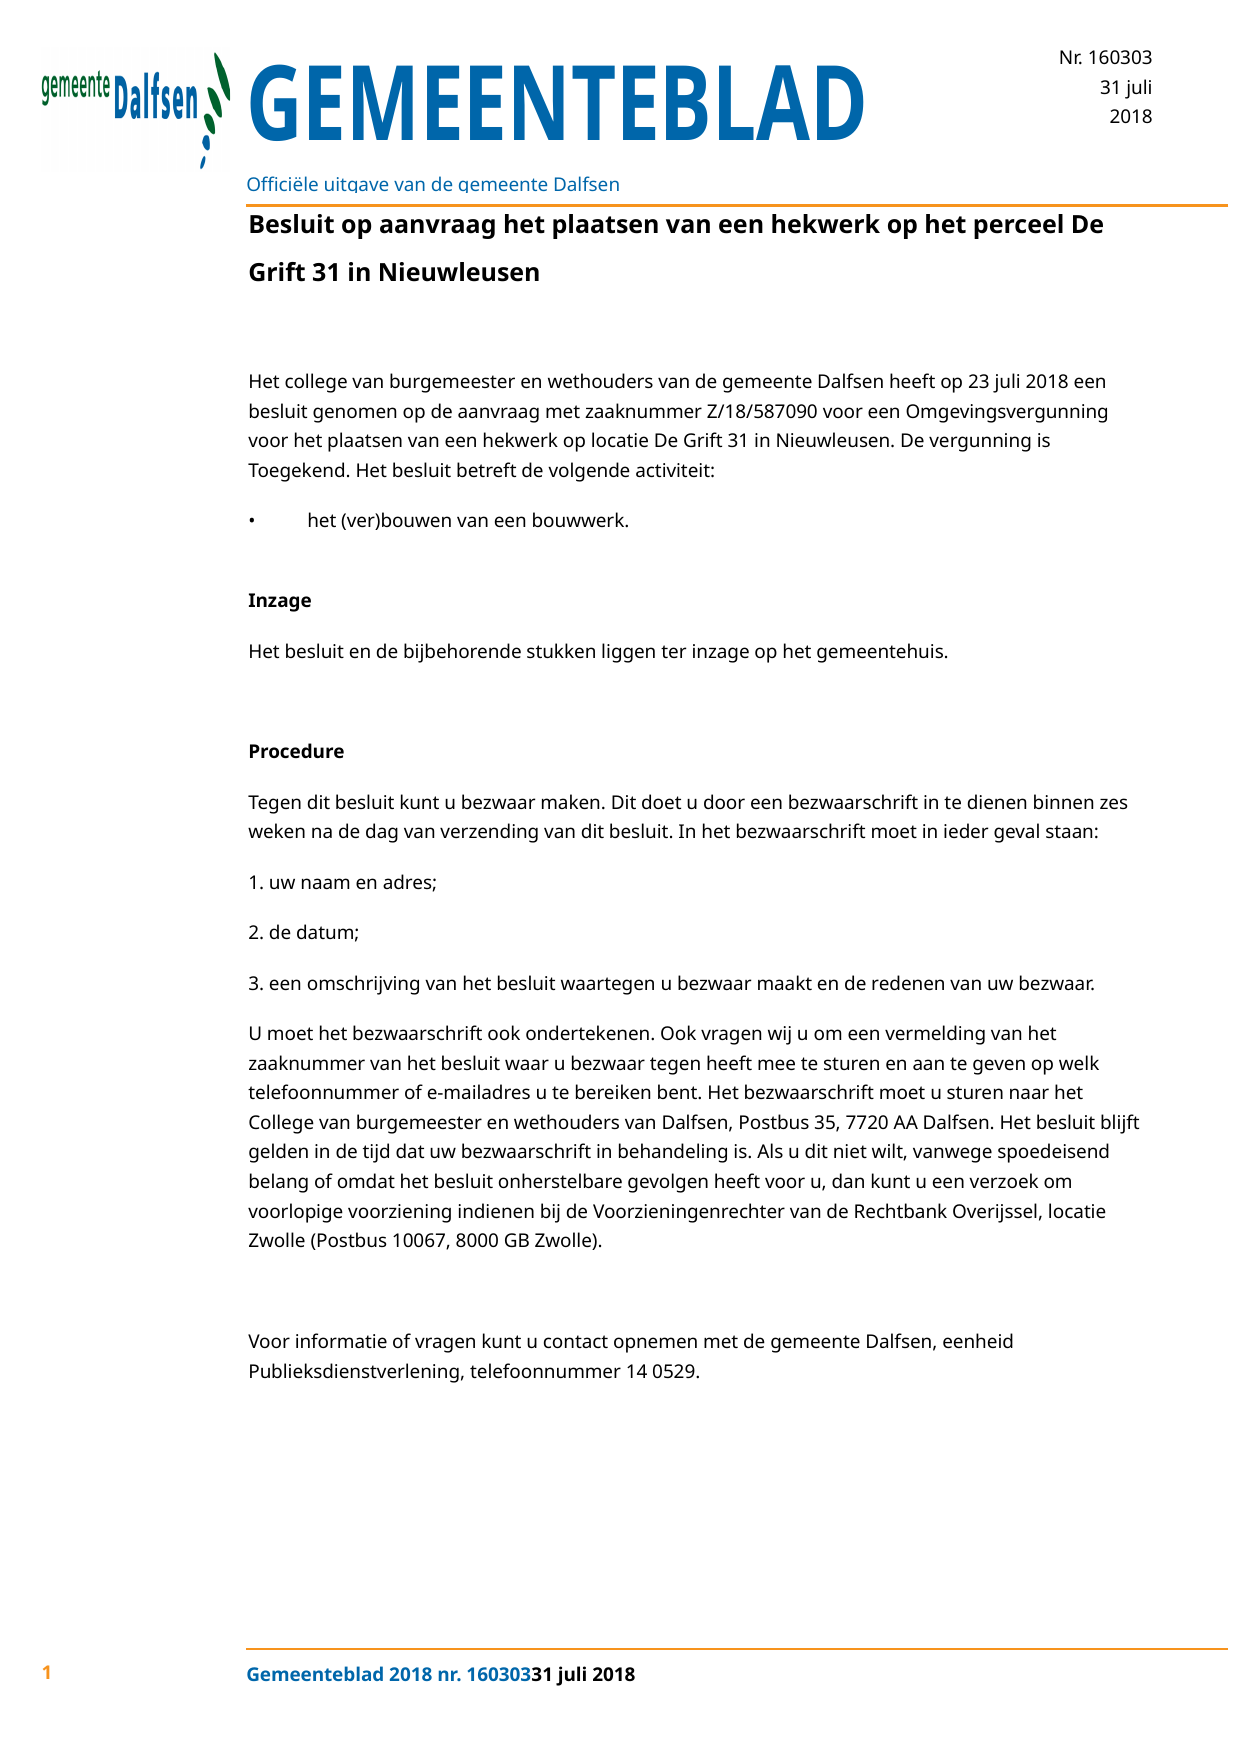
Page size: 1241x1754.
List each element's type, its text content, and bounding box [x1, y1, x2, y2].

text Besluit op aanvraag het plaatsen van een hekwerk op het perceel De Grift 31 in Nieuwleusen [248, 207, 1152, 288]
text 2. de datum; [248, 919, 1152, 945]
list het (ver)bouwen van een bouwwerk. [248, 507, 1152, 533]
text Voor informatie of vragen kunt u contact opnemen met de gemeente Dalfsen, eenheid Publieksdienstverlening, telefoonnummer 14 0529. [248, 1328, 1152, 1384]
text U moet het bezwaarschrift ook ondertekenen. Ook vragen wij u om een vermelding van het zaaknummer van het besluit waar u bezwaar tegen heeft mee te sturen en aan te geven op welk telefoonnummer of e-mailadres u te bereiken bent. Het bezwaarschrift moet u sturen naar het College van burgemeester en wethouders van Dalfsen, Postbus 35, 7720 AA Dalfsen. Het besluit blijft gelden in de tijd dat uw bezwaarschrift in behandeling is. Als u dit niet wilt, vanwege spoedeisend belang of omdat het besluit onherstelbare gevolgen heeft voor u, dan kunt u een verzoek om voorlopige voorziening indienen bij de Voorzieningenrechter van de Rechtbank Overijssel, locatie Zwolle (Postbus 10067, 8000 GB Zwolle). [248, 1020, 1152, 1253]
text Inzage [248, 587, 1152, 613]
text Procedure [248, 739, 1152, 764]
text Tegen dit besluit kunt u bezwaar maken. Dit doet u door een bezwaarschrift in te dienen binnen zes weken na de dag van verzending van dit besluit. In het bezwaarschrift moet in ieder geval staan: [248, 789, 1152, 844]
picture [41, 47, 231, 172]
text 1. uw naam en adres; [248, 869, 1152, 895]
text 3. een omschrijving van het besluit waartegen u bezwaar maakt en de redenen van uw bezwaar. [248, 970, 1152, 996]
text Het college van burgemeester en wethouders van de gemeente Dalfsen heeft op 23 juli 2018 een besluit genomen op de aanvraag met zaaknummer Z/18/587090 voor een Omgevingsvergunning voor het plaatsen van een hekwerk op locatie De Grift 31 in Nieuwleusen. De vergunning is Toegekend. Het besluit betreft de volgende activiteit: [248, 368, 1152, 483]
text Het besluit en de bijbehorende stukken liggen ter inzage op het gemeentehuis. [248, 638, 1152, 664]
